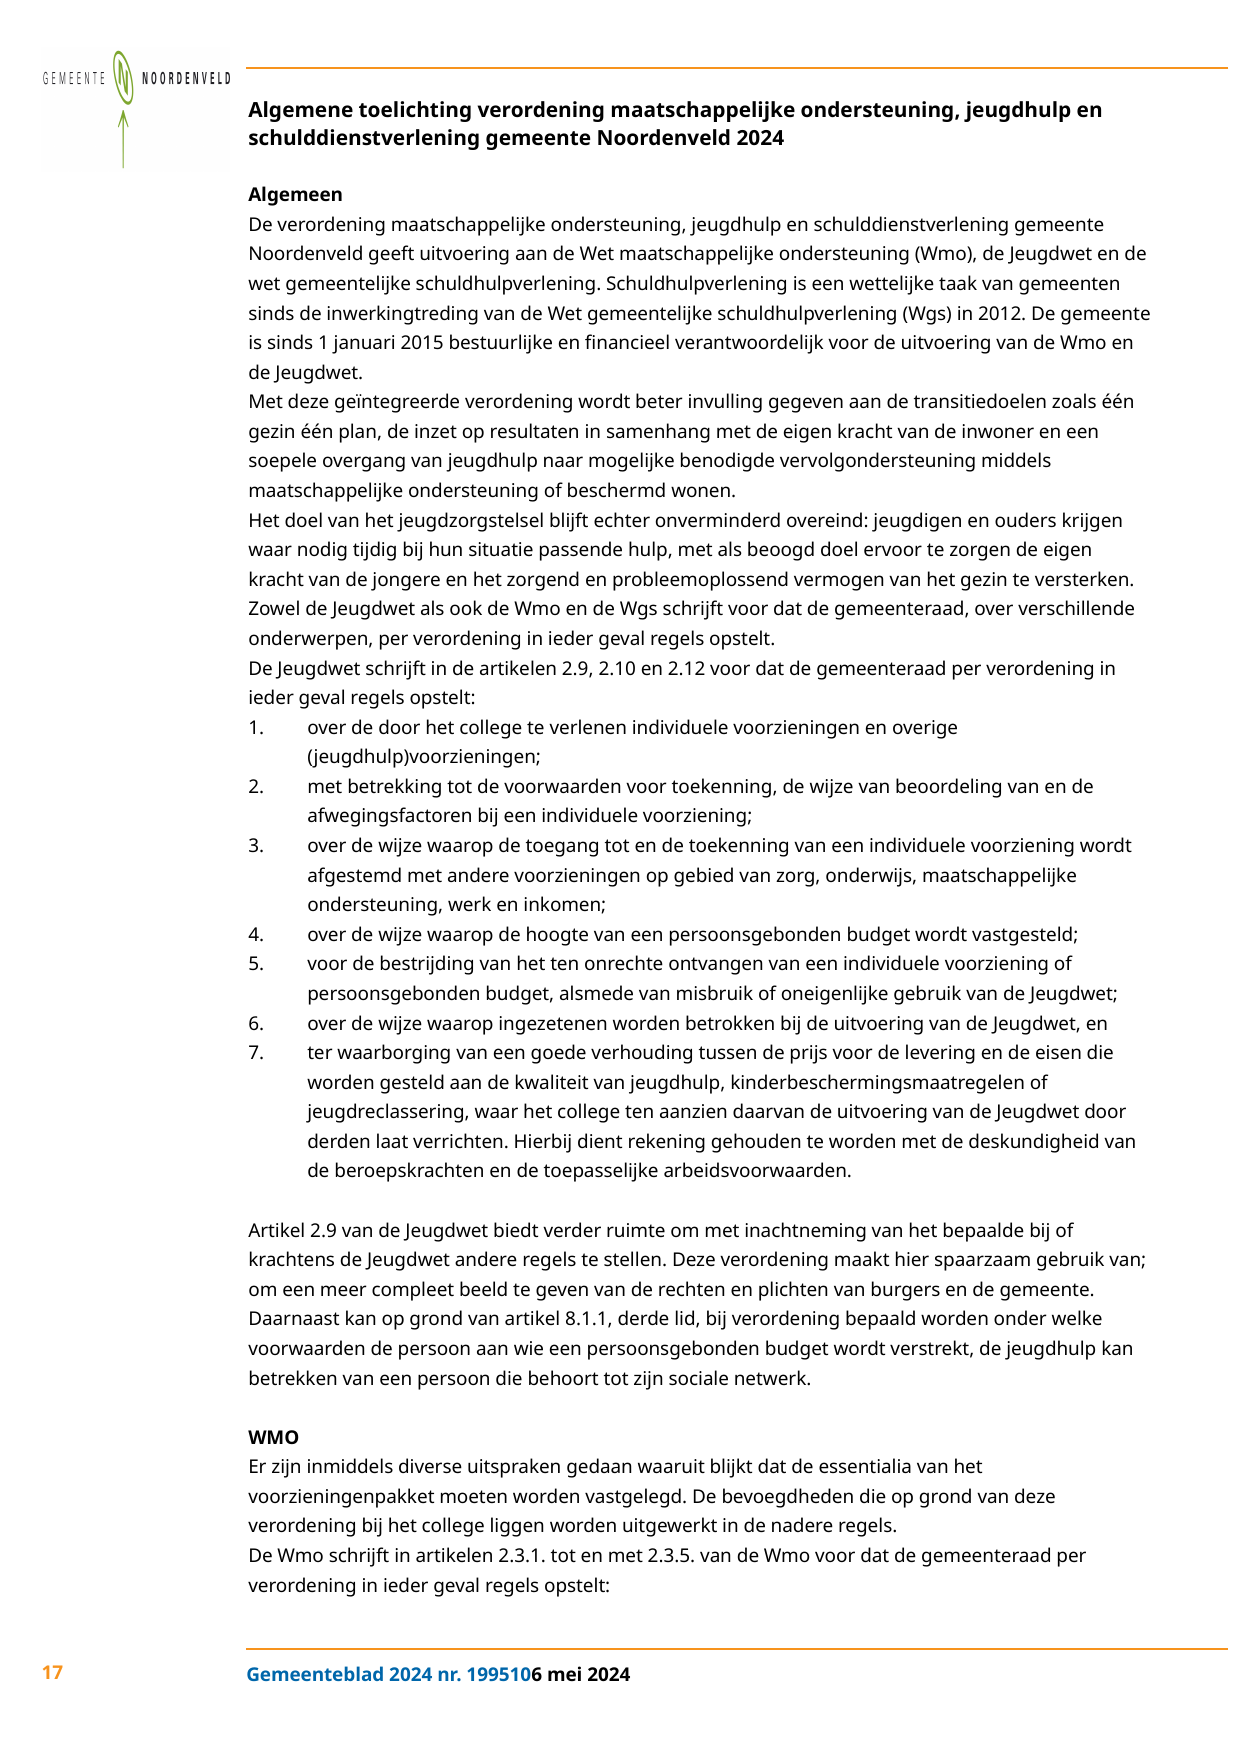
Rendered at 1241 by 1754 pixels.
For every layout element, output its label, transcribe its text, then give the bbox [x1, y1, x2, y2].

text Met deze geïntegreerde verordening wordt beter invulling gegeven aan de transitiedoelen zoals één gezin één plan, de inzet op resultaten in samenhang met de eigen kracht van de inwoner en een soepele overgang van jeugdhulp naar mogelijke benodigde vervolgondersteuning middels maatschappelijke ondersteuning of beschermd wonen. [248, 388, 1152, 503]
text Algemene toelichting verordening maatschappelijke ondersteuning, jeugdhulp en schulddienstverlening gemeente Noordenveld 2024 [248, 95, 1152, 152]
list voor de bestrijding van het ten onrechte ontvangen van een individuele voorziening of persoonsgebonden budget, alsmede van misbruik of oneigenlijke gebruik van de Jeugdwet; [248, 951, 1152, 1006]
list ter waarborging van een goede verhouding tussen de prijs voor de levering en de eisen die worden gesteld aan de kwaliteit van jeugdhulp, kinderbeschermingsmaatregelen of jeugdreclassering, waar het college ten aanzien daarvan de uitvoering van de Jeugdwet door derden laat verrichten. Hierbij dient rekening gehouden te worden met de deskundigheid van de beroepskrachten en de toepasselijke arbeidsvoorwaarden. [248, 1039, 1152, 1183]
text De verordening maatschappelijke ondersteuning, jeugdhulp en schulddienstverlening gemeente Noordenveld geeft uitvoering aan de Wet maatschappelijke ondersteuning (Wmo), de Jeugdwet en de wet gemeentelijke schuldhulpverlening. Schuldhulpverlening is een wettelijke taak van gemeenten sinds de inwerkingtreding van de Wet gemeentelijke schuldhulpverlening (Wgs) in 2012. De gemeente is sinds 1 januari 2015 bestuurlijke en financieel verantwoordelijk voor de uitvoering van de Wmo en de Jeugdwet. [248, 211, 1152, 384]
text Algemeen [248, 181, 1152, 207]
text Zowel de Jeugdwet als ook de Wmo en de Wgs schrijft voor dat de gemeenteraad, over verschillende onderwerpen, per verordening in ieder geval regels opstelt. [248, 596, 1152, 651]
picture [41, 47, 231, 172]
text Er zijn inmiddels diverse uitspraken gedaan waaruit blijkt dat de essentialia van het voorzieningenpakket moeten worden vastgelegd. De bevoegdheden die op grond van deze verordening bij het college liggen worden uitgewerkt in de nadere regels. [248, 1453, 1152, 1538]
text De Wmo schrijft in artikelen 2.3.1. tot en met 2.3.5. van de Wmo voor dat de gemeenteraad per verordening in ieder geval regels opstelt: [248, 1542, 1152, 1597]
text Artikel 2.9 van de Jeugdwet biedt verder ruimte om met inachtneming van het bepaalde bij of krachtens de Jeugdwet andere regels te stellen. Deze verordening maakt hier spaarzaam gebruik van; om een meer compleet beeld te geven van de rechten en plichten van burgers en de gemeente. Daarnaast kan op grond van artikel 8.1.1, derde lid, bij verordening bepaald worden onder welke voorwaarden de persoon aan wie een persoonsgebonden budget wordt verstrekt, de jeugdhulp kan betrekken van een persoon die behoort tot zijn sociale netwerk. [248, 1217, 1152, 1390]
text Het doel van het jeugdzorgstelsel blijft echter onverminderd overeind: jeugdigen en ouders krijgen waar nodig tijdig bij hun situatie passende hulp, met als beoogd doel ervoor te zorgen de eigen kracht van de jongere en het zorgend en probleemoplossend vermogen van het gezin te versterken. [248, 507, 1152, 592]
list over de wijze waarop de toegang tot en de toekenning van een individuele voorziening wordt afgestemd met andere voorzieningen op gebied van zorg, onderwijs, maatschappelijke ondersteuning, werk en inkomen; [248, 832, 1152, 917]
text De Jeugdwet schrijft in de artikelen 2.9, 2.10 en 2.12 voor dat de gemeenteraad per verordening in ieder geval regels opstelt: [248, 655, 1152, 710]
list over de wijze waarop ingezetenen worden betrokken bij de uitvoering van de Jeugdwet, en [248, 1010, 1152, 1035]
text WMO [248, 1424, 1152, 1449]
list over de wijze waarop de hoogte van een persoonsgebonden budget wordt vastgesteld; [248, 921, 1152, 947]
list over de door het college te verlenen individuele voorzieningen en overige (jeugdhulp)voorzieningen; [248, 714, 1152, 769]
list met betrekking tot de voorwaarden voor toekenning, de wijze van beoordeling van en de afwegingsfactoren bij een individuele voorziening; [248, 773, 1152, 828]
